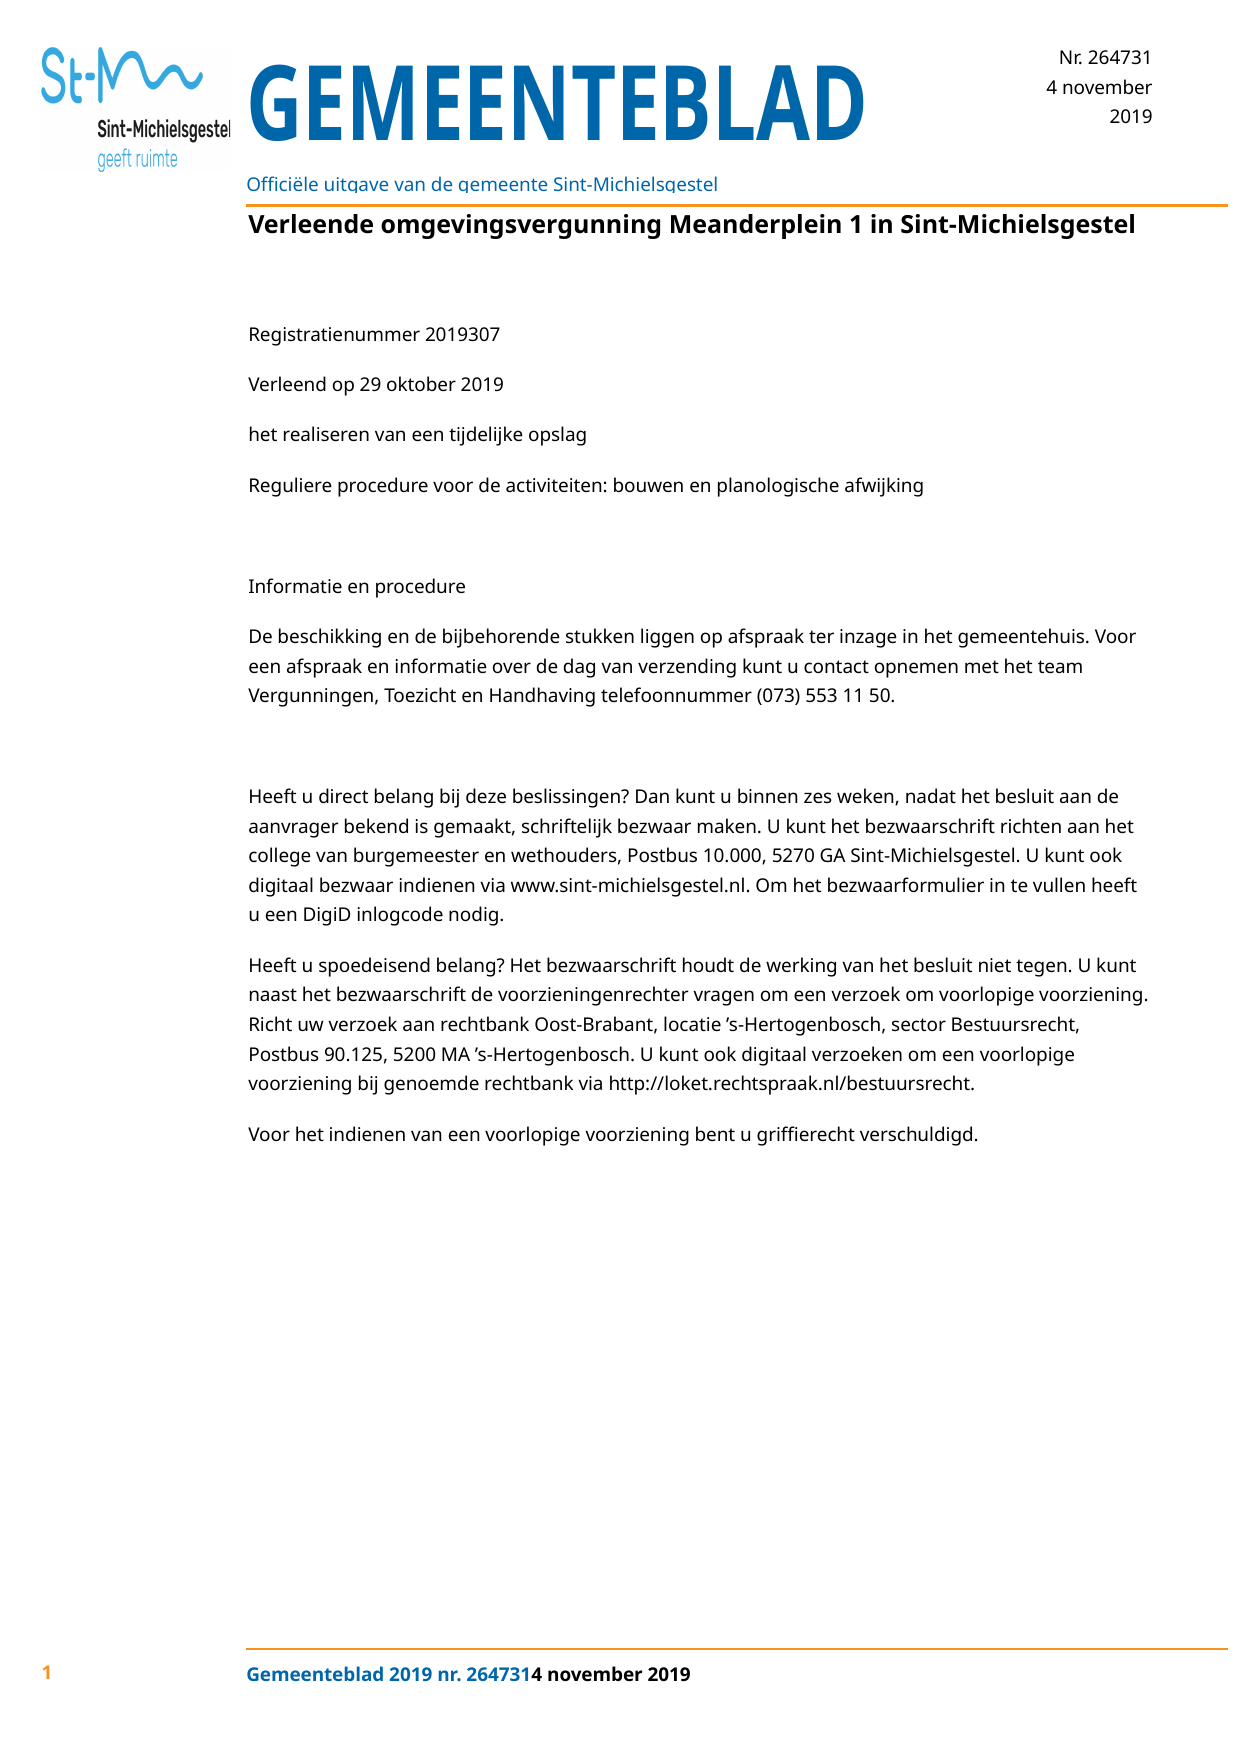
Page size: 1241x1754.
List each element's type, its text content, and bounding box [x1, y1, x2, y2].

text Voor het indienen van een voorlopige voorziening bent u griffierecht verschuldigd. [248, 1121, 1152, 1146]
text Reguliere procedure voor de activiteiten: bouwen en planologische afwijking [248, 472, 1152, 498]
text Registratienummer 2019307 [248, 321, 1152, 346]
text Informatie en procedure [248, 573, 1152, 598]
text Verleende omgevingsvergunning Meanderplein 1 in Sint-Michielsgestel [248, 207, 1152, 241]
text Heeft u direct belang bij deze beslissingen? Dan kunt u binnen zes weken, nadat het besluit aan de aanvrager bekend is gemaakt, schriftelijk bezwaar maken. U kunt het bezwaarschrift richten aan het college van burgemeester en wethouders, Postbus 10.000, 5270 GA Sint-Michielsgestel. U kunt ook digitaal bezwaar indienen via www.sint-michielsgestel.nl. Om het bezwaarformulier in te vullen heeft u een DigiD inlogcode nodig. [248, 783, 1152, 927]
text het realiseren van een tijdelijke opslag [248, 422, 1152, 447]
text Verleend op 29 oktober 2019 [248, 371, 1152, 397]
text Heeft u spoedeisend belang? Het bezwaarschrift houdt de werking van het besluit niet tegen. U kunt naast het bezwaarschrift de voorzieningenrechter vragen om een verzoek om voorlopige voorziening. Richt uw verzoek aan rechtbank Oost-Brabant, locatie ’s-Hertogenbosch, sector Bestuursrecht, Postbus 90.125, 5200 MA ’s-Hertogenbosch. U kunt ook digitaal verzoeken om een voorlopige voorziening bij genoemde rechtbank via http://loket.rechtspraak.nl/bestuursrecht. [248, 952, 1152, 1096]
text De beschikking en de bijbehorende stukken liggen op afspraak ter inzage in het gemeentehuis. Voor een afspraak en informatie over de dag van verzending kunt u contact opnemen met het team Vergunningen, Toezicht en Handhaving telefoonnummer (073) 553 11 50. [248, 623, 1152, 708]
picture [41, 47, 231, 172]
